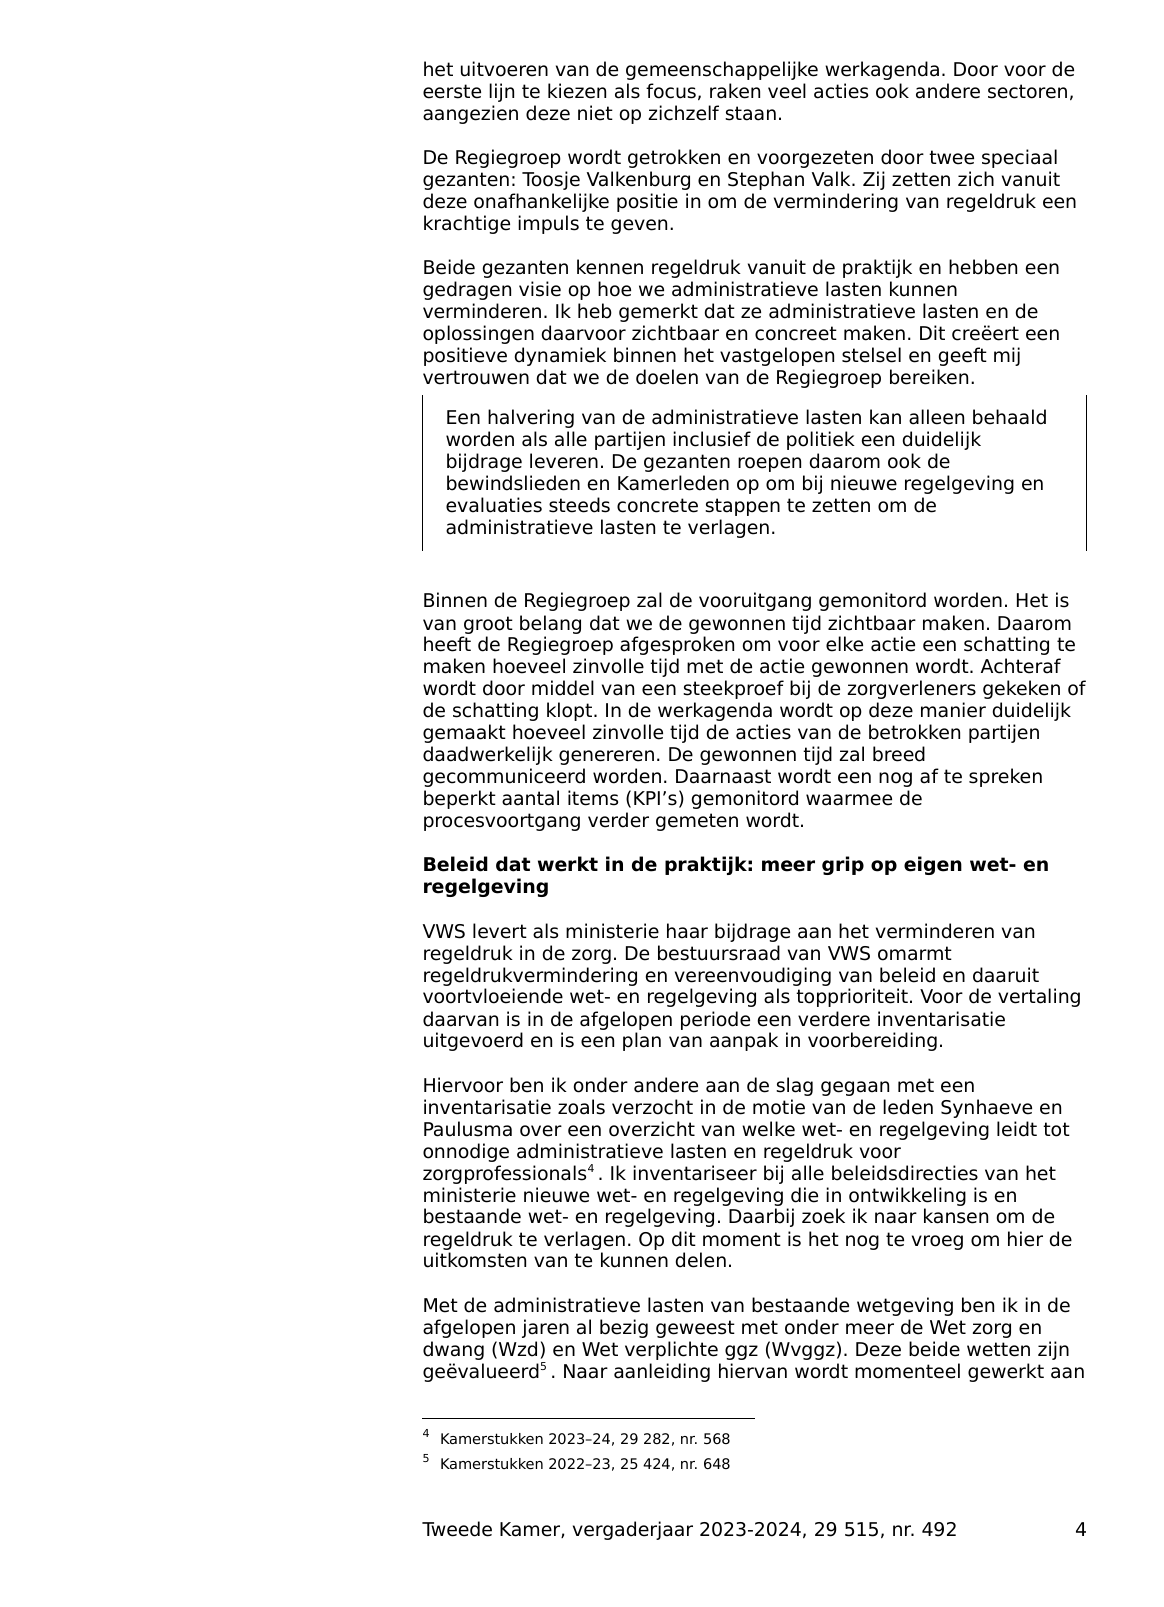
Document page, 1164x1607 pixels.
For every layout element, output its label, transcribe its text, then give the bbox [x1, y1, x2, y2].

text Beide gezanten kennen regeldruk vanuit de praktijk en hebben een gedragen visie op hoe we administratieve lasten kunnen verminderen. Ik heb gemerkt dat ze administratieve lasten en de oplossingen daarvoor zichtbaar en concreet maken. Dit creëert een positieve dynamiek binnen het vastgelopen stelsel en geeft mij vertrouwen dat we de doelen van de Regiegroep bereiken. [422, 257, 1087, 389]
text De Regiegroep wordt getrokken en voorgezeten door twee speciaal gezanten: Toosje Valkenburg en Stephan Valk. Zij zetten zich vanuit deze onafhankelijke positie in om de vermindering van regeldruk een krachtige impuls te geven. [422, 147, 1087, 235]
text Kamerstukken 2022–23, 25 424, nr. 648 [422, 1452, 1087, 1474]
table_header Een halvering van de administratieve lasten kan alleen behaald worden als alle partijen inclusief de politiek een duidelijk bijdrage leveren. De gezanten roepen daarom ook de bewindslieden en Kamerleden op om bij nieuwe regelgeving en evaluaties steeds concrete stappen te zetten om de administratieve lasten te verlagen. [423, 395, 1086, 551]
text Hiervoor ben ik onder andere aan de slag gegaan met een inventarisatie zoals verzocht in de motie van de leden Synhaeve en Paulusma over een overzicht van welke wet- en regelgeving leidt tot onnodige administratieve lasten en regeldruk voor zorgprofessionals. Ik inventariseer bij alle beleidsdirecties van het ministerie nieuwe wet- en regelgeving die in ontwikkeling is en bestaande wet- en regelgeving. Daarbij zoek ik naar kansen om de regeldruk te verlagen. Op dit moment is het nog te vroeg om hier de uitkomsten van te kunnen delen. [422, 1074, 1087, 1272]
text Kamerstukken 2023–24, 29 282, nr. 568 [422, 1427, 1087, 1449]
text het uitvoeren van de gemeenschappelijke werkagenda. Door voor de eerste lijn te kiezen als focus, raken veel acties ook andere sectoren, aangezien deze niet op zichzelf staan. [422, 59, 1087, 125]
subtitle Beleid dat werkt in de praktijk: meer grip op eigen wet- en regelgeving [422, 854, 1087, 898]
text Binnen de Regiegroep zal de vooruitgang gemonitord worden. Het is van groot belang dat we de gewonnen tijd zichtbaar maken. Daarom heeft de Regiegroep afgesproken om voor elke actie een schatting te maken hoeveel zinvolle tijd met de actie gewonnen wordt. Achteraf wordt door middel van een steekproef bij de zorgverleners gekeken of de schatting klopt. In de werkagenda wordt op deze manier duidelijk gemaakt hoeveel zinvolle tijd de acties van de betrokken partijen daadwerkelijk genereren. De gewonnen tijd zal breed gecommuniceerd worden. Daarnaast wordt een nog af te spreken beperkt aantal items (KPI’s) gemonitord waarmee de procesvoortgang verder gemeten wordt. [422, 590, 1087, 832]
text Met de administratieve lasten van bestaande wetgeving ben ik in de afgelopen jaren al bezig geweest met onder meer de Wet zorg en dwang (Wzd) en Wet verplichte ggz (Wvggz). Deze beide wetten zijn geëvalueerd. Naar aanleiding hiervan wordt momenteel gewerkt aan [422, 1294, 1087, 1382]
text VWS levert als ministerie haar bijdrage aan het verminderen van regeldruk in de zorg. De bestuursraad van VWS omarmt regeldrukvermindering en vereenvoudiging van beleid en daaruit voortvloeiende wet- en regelgeving als topprioriteit. Voor de vertaling daarvan is in de afgelopen periode een verdere inventarisatie uitgevoerd en is een plan van aanpak in voorbereiding. [422, 921, 1087, 1052]
